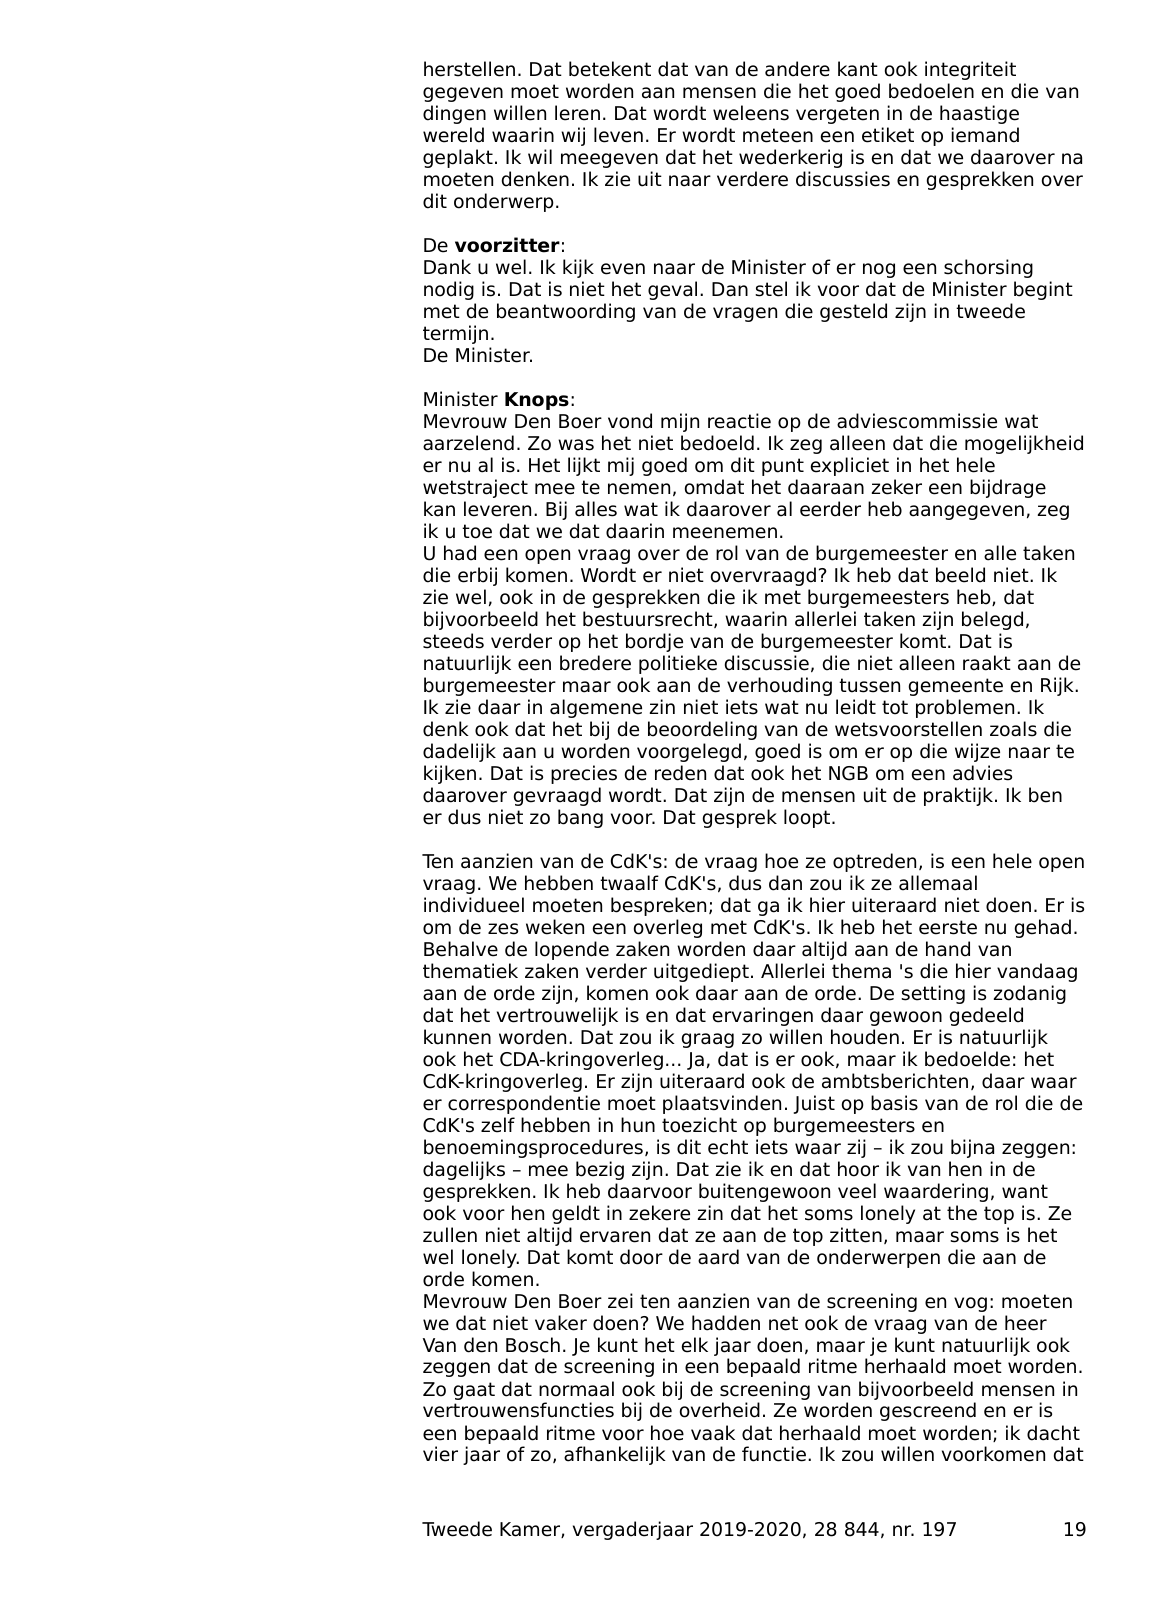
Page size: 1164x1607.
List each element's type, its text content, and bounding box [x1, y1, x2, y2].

text Dank u wel. Ik kijk even naar de Minister of er nog een schorsing nodig is. Dat is niet het geval. Dan stel ik voor dat de Minister begint met de beantwoording van de vragen die gesteld zijn in tweede termijn. [422, 257, 1087, 345]
text Ten aanzien van de CdK's: de vraag hoe ze optreden, is een hele open vraag. We hebben twaalf CdK's, dus dan zou ik ze allemaal individueel moeten bespreken; dat ga ik hier uiteraard niet doen. Er is om de zes weken een overleg met CdK's. Ik heb het eerste nu gehad. Behalve de lopende zaken worden daar altijd aan de hand van thematiek zaken verder uitgediept. Allerlei thema 's die hier vandaag aan de orde zijn, komen ook daar aan de orde. De setting is zodanig dat het vertrouwelijk is en dat ervaringen daar gewoon gedeeld kunnen worden. Dat zou ik graag zo willen houden. Er is natuurlijk ook het CDA-kringoverleg... Ja, dat is er ook, maar ik bedoelde: het CdK-kringoverleg. Er zijn uiteraard ook de ambtsberichten, daar waar er correspondentie moet plaatsvinden. Juist op basis van de rol die de CdK's zelf hebben in hun toezicht op burgemeesters en benoemingsprocedures, is dit echt iets waar zij – ik zou bijna zeggen: dagelijks – mee bezig zijn. Dat zie ik en dat hoor ik van hen in de gesprekken. Ik heb daarvoor buitengewoon veel waardering, want ook voor hen geldt in zekere zin dat het soms lonely at the top is. Ze zullen niet altijd ervaren dat ze aan de top zitten, maar soms is het wel lonely. Dat komt door de aard van de onderwerpen die aan de orde komen. [422, 851, 1087, 1291]
text Mevrouw Den Boer vond mijn reactie op de adviescommissie wat aarzelend. Zo was het niet bedoeld. Ik zeg alleen dat die mogelijkheid er nu al is. Het lijkt mij goed om dit punt expliciet in het hele wetstraject mee te nemen, omdat het daaraan zeker een bijdrage kan leveren. Bij alles wat ik daarover al eerder heb aangegeven, zeg ik u toe dat we dat daarin meenemen. [422, 411, 1087, 543]
text herstellen. Dat betekent dat van de andere kant ook integriteit gegeven moet worden aan mensen die het goed bedoelen en die van dingen willen leren. Dat wordt weleens vergeten in de haastige wereld waarin wij leven. Er wordt meteen een etiket op iemand geplakt. Ik wil meegeven dat het wederkerig is en dat we daarover na moeten denken. Ik zie uit naar verdere discussies en gesprekken over dit onderwerp. [422, 59, 1087, 213]
text U had een open vraag over de rol van de burgemeester en alle taken die erbij komen. Wordt er niet overvraagd? Ik heb dat beeld niet. Ik zie wel, ook in de gesprekken die ik met burgemeesters heb, dat bijvoorbeeld het bestuursrecht, waarin allerlei taken zijn belegd, steeds verder op het bordje van de burgemeester komt. Dat is natuurlijk een bredere politieke discussie, die niet alleen raakt aan de burgemeester maar ook aan de verhouding tussen gemeente en Rijk. Ik zie daar in algemene zin niet iets wat nu leidt tot problemen. Ik denk ook dat het bij de beoordeling van de wetsvoorstellen zoals die dadelijk aan u worden voorgelegd, goed is om er op die wijze naar te kijken. Dat is precies de reden dat ook het NGB om een advies daarover gevraagd wordt. Dat zijn de mensen uit de praktijk. Ik ben er dus niet zo bang voor. Dat gesprek loopt. [422, 543, 1087, 829]
text De Minister. [422, 345, 1087, 367]
text De voorzitter: [422, 235, 1087, 257]
text Mevrouw Den Boer zei ten aanzien van de screening en vog: moeten we dat niet vaker doen? We hadden net ook de vraag van de heer Van den Bosch. Je kunt het elk jaar doen, maar je kunt natuurlijk ook zeggen dat de screening in een bepaald ritme herhaald moet worden. Zo gaat dat normaal ook bij de screening van bijvoorbeeld mensen in vertrouwensfuncties bij de overheid. Ze worden gescreend en er is een bepaald ritme voor hoe vaak dat herhaald moet worden; ik dacht vier jaar of zo, afhankelijk van de functie. Ik zou willen voorkomen dat [422, 1291, 1087, 1466]
text Minister Knops: [422, 389, 1087, 411]
